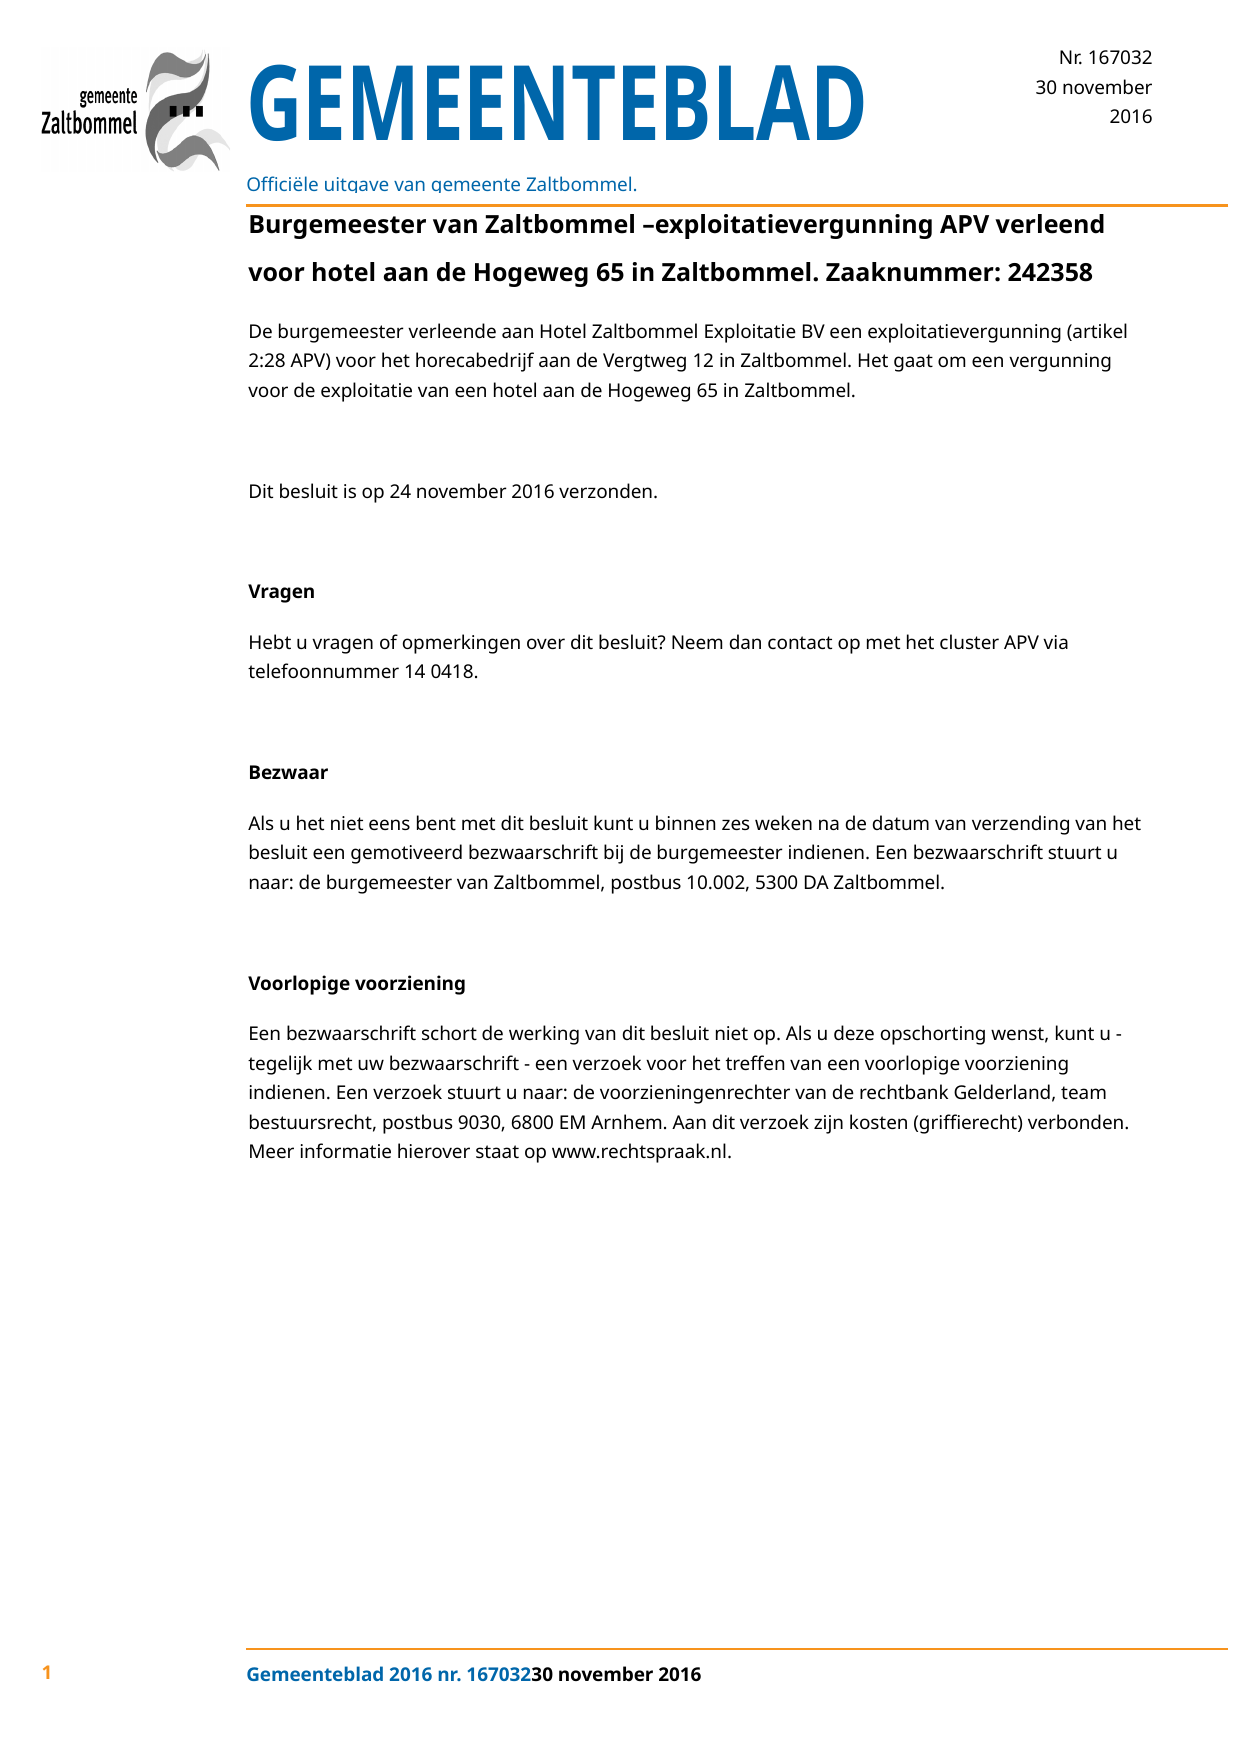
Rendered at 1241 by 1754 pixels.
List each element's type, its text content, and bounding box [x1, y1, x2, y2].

text Voorlopige voorziening [248, 970, 1152, 996]
text Bezwaar [248, 759, 1152, 785]
picture [41, 47, 231, 172]
text Burgemeester van Zaltbommel –exploitatievergunning APV verleend voor hotel aan de Hogeweg 65 in Zaltbommel. Zaaknummer: 242358 [248, 207, 1152, 288]
text Vragen [248, 579, 1152, 604]
text Dit besluit is op 24 november 2016 verzonden. [248, 478, 1152, 504]
text De burgemeester verleende aan Hotel Zaltbommel Exploitatie BV een exploitatievergunning (artikel 2:28 APV) voor het horecabedrijf aan de Vergtweg 12 in Zaltbommel. Het gaat om een vergunning voor de exploitatie van een hotel aan de Hogeweg 65 in Zaltbommel. [248, 318, 1152, 403]
text Hebt u vragen of opmerkingen over dit besluit? Neem dan contact op met het cluster APV via telefoonnummer 14 0418. [248, 629, 1152, 684]
text Als u het niet eens bent met dit besluit kunt u binnen zes weken na de datum van verzending van het besluit een gemotiveerd bezwaarschrift bij de burgemeester indienen. Een bezwaarschrift stuurt u naar: de burgemeester van Zaltbommel, postbus 10.002, 5300 DA Zaltbommel. [248, 810, 1152, 895]
text Een bezwaarschrift schort de werking van dit besluit niet op. Als u deze opschorting wenst, kunt u - tegelijk met uw bezwaarschrift - een verzoek voor het treffen van een voorlopige voorziening indienen. Een verzoek stuurt u naar: de voorzieningenrechter van de rechtbank Gelderland, team bestuursrecht, postbus 9030, 6800 EM Arnhem. Aan dit verzoek zijn kosten (griffierecht) verbonden. Meer informatie hierover staat op www.rechtspraak.nl. [248, 1020, 1152, 1164]
